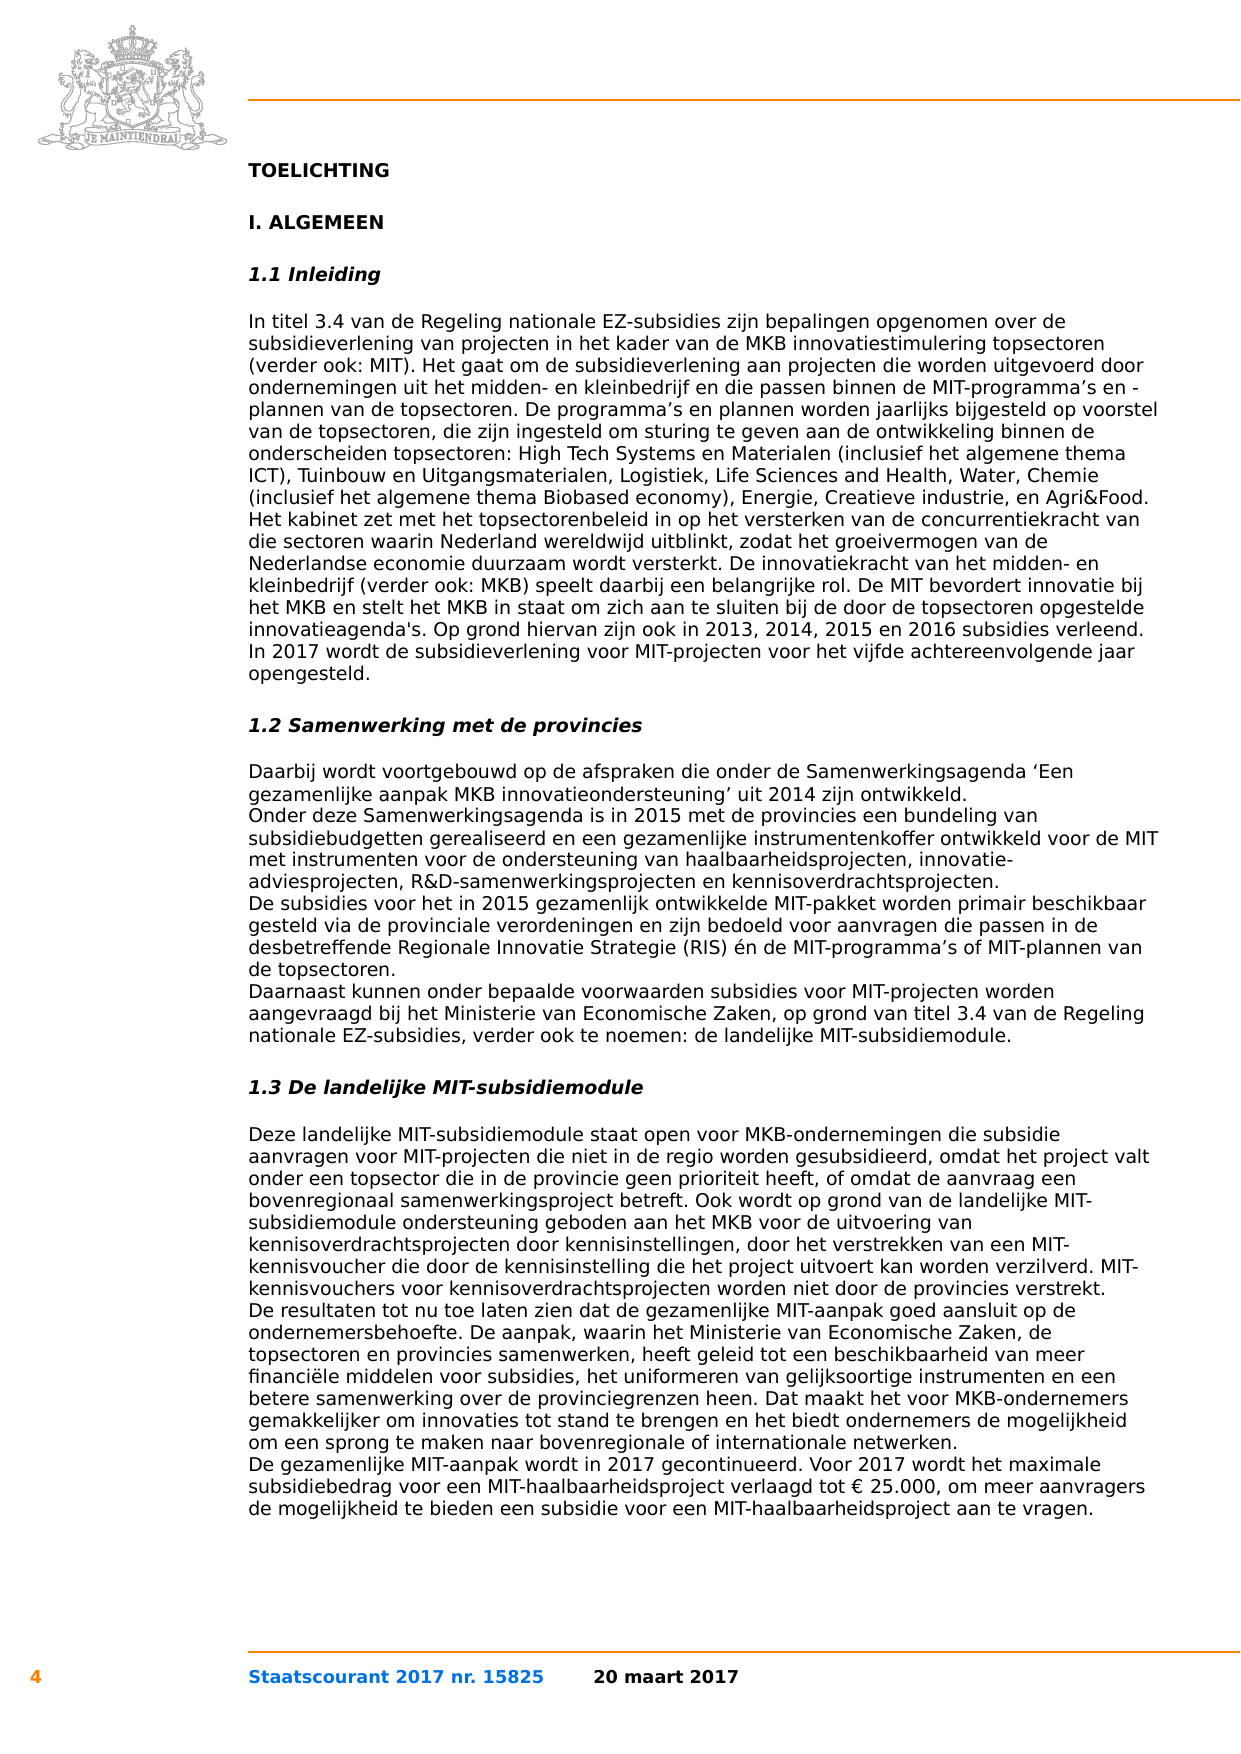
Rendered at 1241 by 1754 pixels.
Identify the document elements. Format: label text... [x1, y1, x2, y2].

text De subsidies voor het in 2015 gezamenlijk ontwikkelde MIT-pakket worden primair beschikbaar gesteld via de provinciale verordeningen en zijn bedoeld voor aanvragen die passen in de desbetreffende Regionale Innovatie Strategie (RIS) én de MIT-programma’s of MIT-plannen van de topsectoren. [248, 893, 1163, 981]
text In titel 3.4 van de Regeling nationale EZ-subsidies zijn bepalingen opgenomen over de subsidieverlening van projecten in het kader van de MKB innovatiestimulering topsectoren (verder ook: MIT). Het gaat om de subsidieverlening aan projecten die worden uitgevoerd door ondernemingen uit het midden- en kleinbedrijf en die passen binnen de MIT-programma’s en -plannen van de topsectoren. De programma’s en plannen worden jaarlijks bijgesteld op voorstel van de topsectoren, die zijn ingesteld om sturing te geven aan de ontwikkeling binnen de onderscheiden topsectoren: High Tech Systems en Materialen (inclusief het algemene thema ICT), Tuinbouw en Uitgangsmaterialen, Logistiek, Life Sciences and Health, Water, Chemie (inclusief het algemene thema Biobased economy), Energie, Creatieve industrie, en Agri&Food. [248, 311, 1163, 509]
subtitle 1.2 Samenwerking met de provincies [248, 714, 1163, 736]
text Het kabinet zet met het topsectorenbeleid in op het versterken van de concurrentiekracht van die sectoren waarin Nederland wereldwijd uitblinkt, zodat het groeivermogen van de Nederlandse economie duurzaam wordt versterkt. De innovatiekracht van het midden- en kleinbedrijf (verder ook: MKB) speelt daarbij een belangrijke rol. De MIT bevordert innovatie bij het MKB en stelt het MKB in staat om zich aan te sluiten bij de door de topsectoren opgestelde innovatieagenda's. Op grond hiervan zijn ook in 2013, 2014, 2015 en 2016 subsidies verleend. In 2017 wordt de subsidieverlening voor MIT-projecten voor het vijfde achtereenvolgende jaar opengesteld. [248, 509, 1163, 684]
text De resultaten tot nu toe laten zien dat de gezamenlijke MIT-aanpak goed aansluit op de ondernemersbehoefte. De aanpak, waarin het Ministerie van Economische Zaken, de topsectoren en provincies samenwerken, heeft geleid tot een beschikbaarheid van meer financiële middelen voor subsidies, het uniformeren van gelijksoortige instrumenten en een betere samenwerking over de provinciegrenzen heen. Dat maakt het voor MKB-ondernemers gemakkelijker om innovaties tot stand te brengen en het biedt ondernemers de mogelijkheid om een sprong te maken naar bovenregionale of internationale netwerken. [248, 1300, 1163, 1454]
text Daarbij wordt voortgebouwd op de afspraken die onder de Samenwerkingsagenda ‘Een gezamenlijke aanpak MKB innovatieondersteuning’ uit 2014 zijn ontwikkeld. [248, 761, 1163, 805]
text De gezamenlijke MIT-aanpak wordt in 2017 gecontinueerd. Voor 2017 wordt het maximale subsidiebedrag voor een MIT-haalbaarheidsproject verlaagd tot € 25.000, om meer aanvragers de mogelijkheid te bieden een subsidie voor een MIT-haalbaarheidsproject aan te vragen. [248, 1454, 1163, 1520]
subtitle 1.3 De landelijke MIT-subsidiemodule [248, 1077, 1163, 1099]
subtitle 1.1 Inleiding [248, 264, 1163, 286]
text Deze landelijke MIT-subsidiemodule staat open voor MKB-ondernemingen die subsidie aanvragen voor MIT-projecten die niet in de regio worden gesubsidieerd, omdat het project valt onder een topsector die in de provincie geen prioriteit heeft, of omdat de aanvraag een bovenregionaal samenwerkingsproject betreft. Ook wordt op grond van de landelijke MIT-subsidiemodule ondersteuning geboden aan het MKB voor de uitvoering van kennisoverdrachtsprojecten door kennisinstellingen, door het verstrekken van een MIT-kennisvoucher die door de kennisinstelling die het project uitvoert kan worden verzilverd. MIT-kennisvouchers voor kennisoverdrachtsprojecten worden niet door de provincies verstrekt. [248, 1124, 1163, 1300]
picture [38, 25, 227, 150]
subtitle TOELICHTING [248, 160, 1163, 182]
text Onder deze Samenwerkingsagenda is in 2015 met de provincies een bundeling van subsidiebudgetten gerealiseerd en een gezamenlijke instrumentenkoffer ontwikkeld voor de MIT met instrumenten voor de ondersteuning van haalbaarheidsprojecten, innovatie-adviesprojecten, R&D-samenwerkingsprojecten en kennisoverdrachtsprojecten. [248, 805, 1163, 893]
text Daarnaast kunnen onder bepaalde voorwaarden subsidies voor MIT-projecten worden aangevraagd bij het Ministerie van Economische Zaken, op grond van titel 3.4 van de Regeling nationale EZ-subsidies, verder ook te noemen: de landelijke MIT-subsidiemodule. [248, 981, 1163, 1047]
subtitle I. ALGEMEEN [248, 212, 1163, 234]
